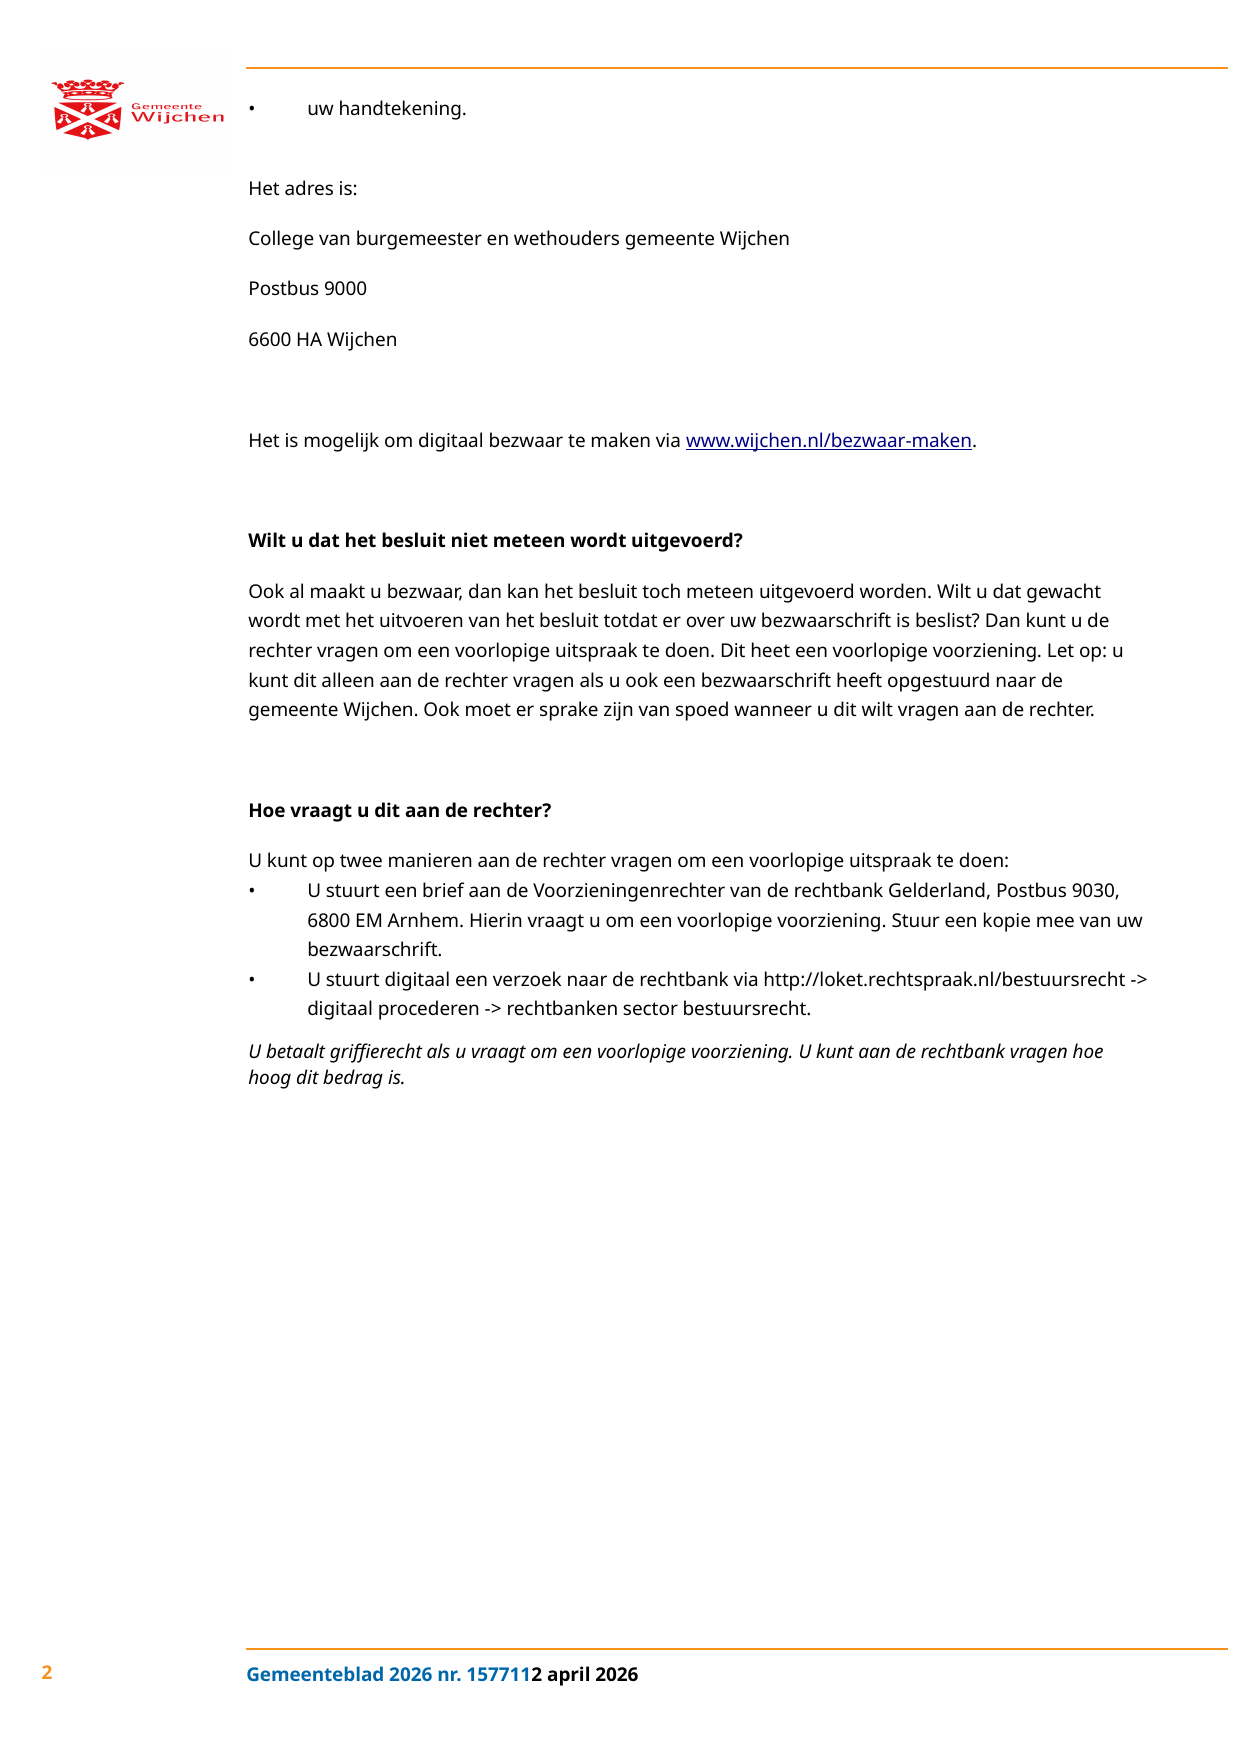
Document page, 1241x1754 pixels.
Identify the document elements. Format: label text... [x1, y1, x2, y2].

list U stuurt een brief aan de Voorzieningenrechter van de rechtbank Gelderland, Postbus 9030, 6800 EM Arnhem. Hierin vraagt u om een voorlopige voorziening. Stuur een kopie mee van uw bezwaarschrift. [248, 877, 1152, 962]
text Hoe vraagt u dit aan de rechter? [248, 797, 1152, 823]
text Het is mogelijk om digitaal bezwaar te maken via www.wijchen.nl/bezwaar-maken. [248, 427, 1152, 453]
text 6600 HA Wijchen [248, 326, 1152, 352]
picture [41, 47, 231, 172]
text U kunt op twee manieren aan de rechter vragen om een voorlopige uitspraak te doen: [248, 848, 1152, 873]
text Ook al maakt u bezwaar, dan kan het besluit toch meteen uitgevoerd worden. Wilt u dat gewacht wordt met het uitvoeren van het besluit totdat er over uw bezwaarschrift is beslist? Dan kunt u de rechter vragen om een voorlopige uitspraak te doen. Dit heet een voorlopige voorziening. Let op: u kunt dit alleen aan de rechter vragen als u ook een bezwaarschrift heeft opgestuurd naar de gemeente Wijchen. Ook moet er sprake zijn van spoed wanneer u dit wilt vragen aan de rechter. [248, 578, 1152, 722]
text Wilt u dat het besluit niet meteen wordt uitgevoerd? [248, 528, 1152, 553]
text Postbus 9000 [248, 276, 1152, 301]
text U betaalt griffierecht als u vraagt om een voorlopige voorziening. U kunt aan de rechtbank vragen hoe hoog dit bedrag is. [248, 1039, 1152, 1090]
list uw handtekening. [248, 95, 1152, 121]
text Het adres is: [248, 175, 1152, 201]
text College van burgemeester en wethouders gemeente Wijchen [248, 225, 1152, 251]
list U stuurt digitaal een verzoek naar de rechtbank via http://loket.rechtspraak.nl/bestuursrecht -> digitaal procederen -> rechtbanken sector bestuursrecht. [248, 966, 1152, 1021]
